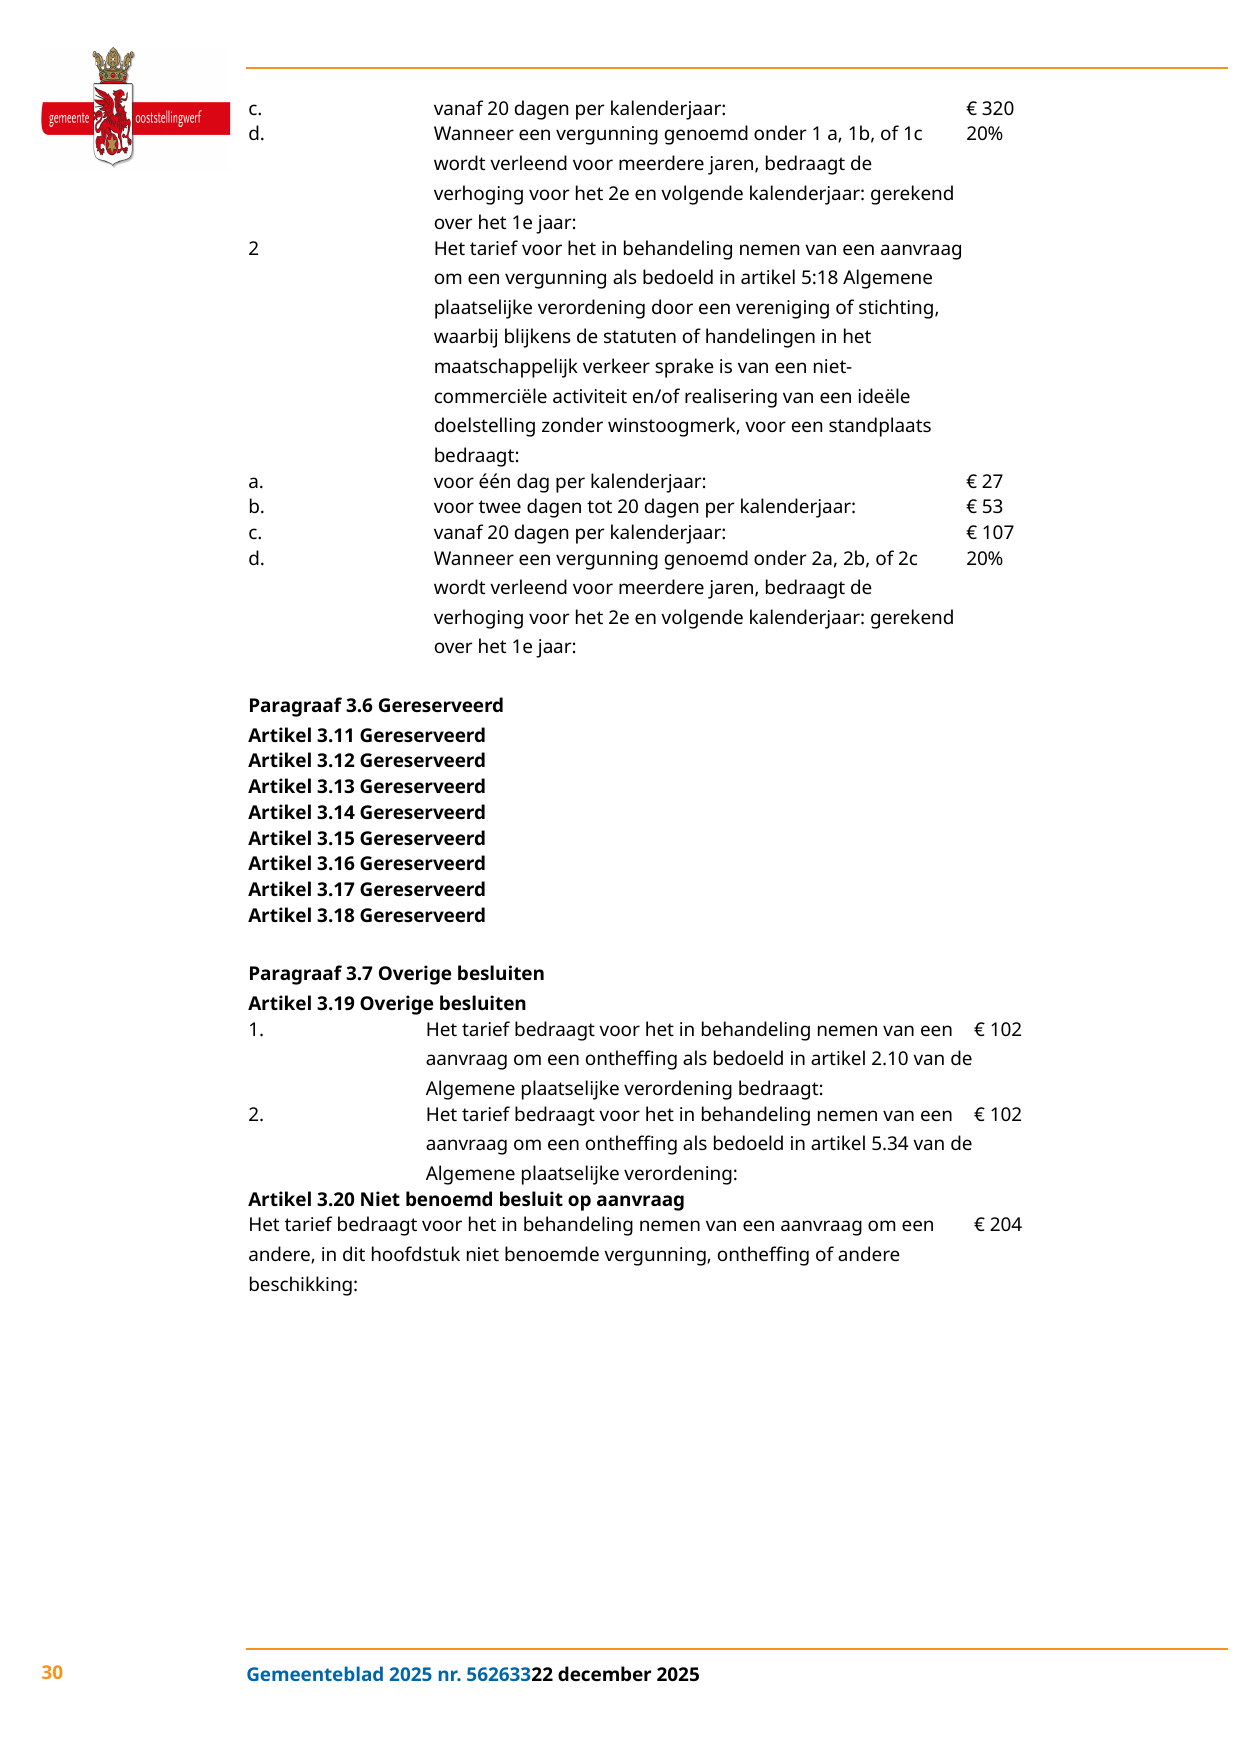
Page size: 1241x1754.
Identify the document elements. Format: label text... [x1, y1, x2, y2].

table_header Artikel 3.11 Gereserveerd [248, 722, 933, 748]
table_cell Wanneer een vergunning genoemd onder 1 a, 1b, of 1c wordt verleend voor meerdere jaren, bedraagt de verhoging voor het 2e en volgende kalenderjaar: gerekend over het 1e jaar: [434, 121, 966, 235]
table_cell b. [248, 494, 433, 519]
table_cell Het tarief voor het in behandeling nemen van een aanvraag om een vergunning als bedoeld in artikel 5:18 Algemene plaatselijke verordening door een vereniging of stichting, waarbij blijkens de statuten of handelingen in het maatschappelijk verkeer sprake is van een niet- commerciële activiteit en/of realisering van een ideële doelstelling zonder winstoogmerk, voor een standplaats bedraagt: [434, 235, 966, 468]
table_cell [933, 902, 1152, 928]
table_cell [966, 235, 1152, 468]
text Paragraaf 3.7 Overige besluiten [248, 961, 1152, 986]
table_cell 2 [248, 235, 433, 468]
table_cell Artikel 3.14 Gereserveerd [248, 799, 933, 825]
table_cell vanaf 20 dagen per kalenderjaar: [434, 519, 966, 545]
table_cell Artikel 3.12 Gereserveerd [248, 748, 933, 773]
table_cell d. [248, 121, 433, 235]
table_cell [933, 799, 1152, 825]
table_header Artikel 3.19 Overige besluiten [248, 990, 974, 1016]
table_cell a. [248, 468, 433, 493]
table_cell Artikel 3.13 Gereserveerd [248, 774, 933, 799]
table_cell c. [248, 519, 433, 545]
table_cell € 204 [974, 1212, 1152, 1296]
table_header [974, 990, 1152, 1016]
table_cell € 102 [974, 1101, 1152, 1186]
table_cell [933, 876, 1152, 902]
table_cell [933, 825, 1152, 851]
picture [41, 47, 231, 172]
table_cell 20% [966, 121, 1152, 235]
table_cell € 27 [966, 468, 1152, 493]
table_cell Artikel 3.18 Gereserveerd [248, 902, 933, 928]
table_cell € 53 [966, 494, 1152, 519]
table_cell [933, 851, 1152, 876]
table_cell voor twee dagen tot 20 dagen per kalenderjaar: [434, 494, 966, 519]
table_cell Het tarief bedraagt voor het in behandeling nemen van een aanvraag om een andere, in dit hoofdstuk niet benoemde vergunning, ontheffing of andere beschikking: [248, 1212, 974, 1296]
table_cell € 320 [966, 95, 1152, 121]
table_cell Het tarief bedraagt voor het in behandeling nemen van een aanvraag om een ontheffing als bedoeld in artikel 2.10 van de Algemene plaatselijke verordening bedraagt: [426, 1016, 974, 1101]
table_cell [933, 774, 1152, 799]
table_cell € 107 [966, 519, 1152, 545]
table_cell 1. [248, 1016, 426, 1101]
table_cell € 102 [974, 1016, 1152, 1101]
table_cell Artikel 3.16 Gereserveerd [248, 851, 933, 876]
table_cell [974, 1186, 1152, 1212]
table_cell vanaf 20 dagen per kalenderjaar: [434, 95, 966, 121]
table_cell 20% [966, 545, 1152, 659]
table_cell Artikel 3.15 Gereserveerd [248, 825, 933, 851]
table_cell voor één dag per kalenderjaar: [434, 468, 966, 493]
table_cell Artikel 3.17 Gereserveerd [248, 876, 933, 902]
table_cell d. [248, 545, 433, 659]
table_cell 2. [248, 1101, 426, 1186]
table_header [933, 722, 1152, 748]
table_cell Wanneer een vergunning genoemd onder 2a, 2b, of 2c wordt verleend voor meerdere jaren, bedraagt de verhoging voor het 2e en volgende kalenderjaar: gerekend over het 1e jaar: [434, 545, 966, 659]
table_cell c. [248, 95, 433, 121]
table_cell Artikel 3.20 Niet benoemd besluit op aanvraag [248, 1186, 974, 1212]
text Paragraaf 3.6 Gereserveerd [248, 692, 1152, 718]
table_cell Het tarief bedraagt voor het in behandeling nemen van een aanvraag om een ontheffing als bedoeld in artikel 5.34 van de Algemene plaatselijke verordening: [426, 1101, 974, 1186]
table_cell [933, 748, 1152, 773]
